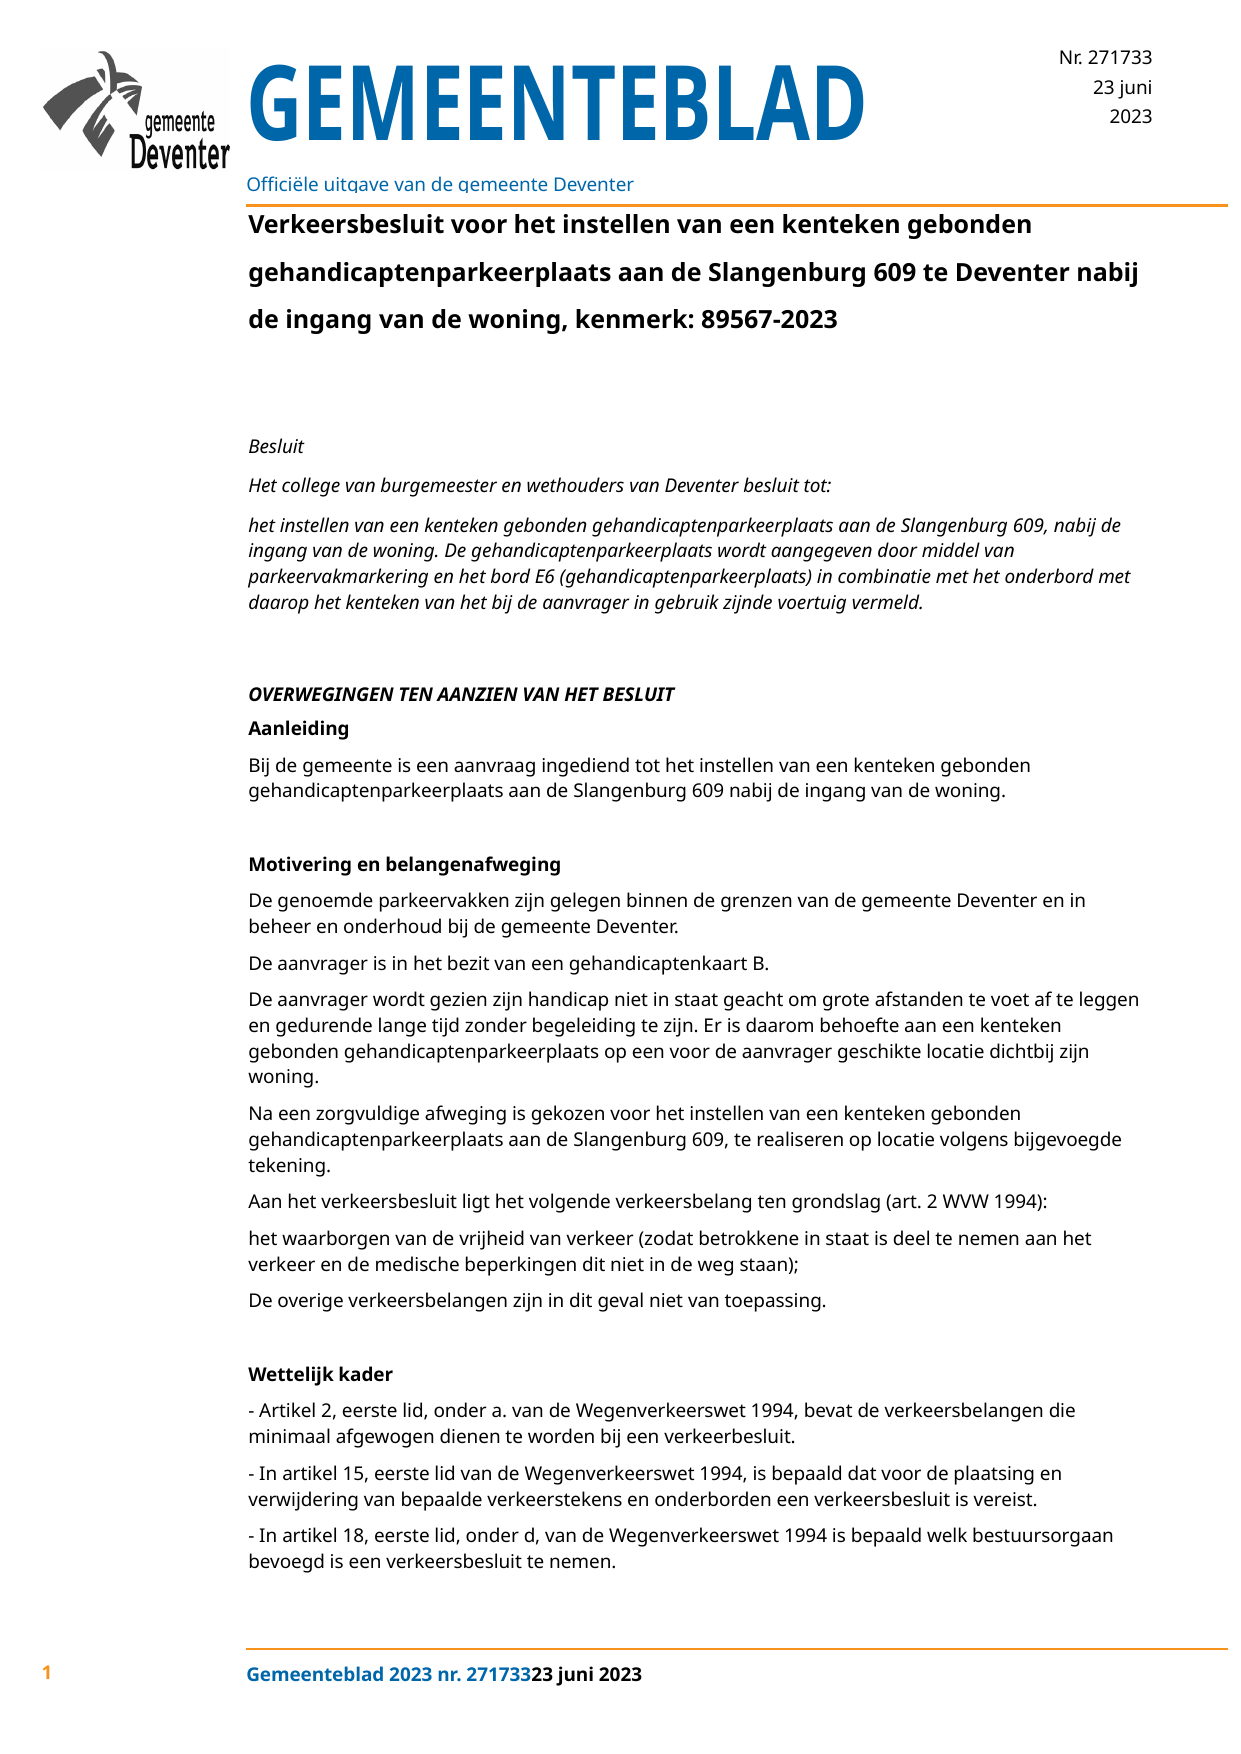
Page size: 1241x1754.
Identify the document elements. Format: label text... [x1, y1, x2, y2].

text Het college van burgemeester en wethouders van Deventer besluit tot: [248, 472, 1152, 498]
text - Artikel 2, eerste lid, onder a. van de Wegenverkeerswet 1994, bevat de verkeersbelangen die minimaal afgewogen dienen te worden bij een verkeerbesluit. [248, 1398, 1152, 1449]
text Besluit [248, 433, 1152, 459]
picture [41, 47, 231, 172]
text Na een zorgvuldige afweging is gekozen voor het instellen van een kenteken gebonden gehandicaptenparkeerplaats aan de Slangenburg 609, te realiseren op locatie volgens bijgevoegde tekening. [248, 1100, 1152, 1178]
text OVERWEGINGEN TEN AANZIEN VAN HET BESLUIT [248, 681, 1152, 707]
text De aanvrager is in het bezit van een gehandicaptenkaart B. [248, 950, 1152, 976]
text De aanvrager wordt gezien zijn handicap niet in staat geacht om grote afstanden te voet af te leggen en gedurende lange tijd zonder begeleiding te zijn. Er is daarom behoefte aan een kenteken gebonden gehandicaptenparkeerplaats op een voor de aanvrager geschikte locatie dichtbij zijn woning. [248, 987, 1152, 1089]
text Aan het verkeersbesluit ligt het volgende verkeersbelang ten grondslag (art. 2 WVW 1994): [248, 1188, 1152, 1214]
text De overige verkeersbelangen zijn in dit geval niet van toepassing. [248, 1288, 1152, 1313]
text Aanleiding [248, 715, 1152, 741]
text Bij de gemeente is een aanvraag ingediend tot het instellen van een kenteken gebonden gehandicaptenparkeerplaats aan de Slangenburg 609 nabij de ingang van de woning. [248, 752, 1152, 803]
text Verkeersbesluit voor het instellen van een kenteken gebonden gehandicaptenparkeerplaats aan de Slangenburg 609 te Deventer nabij de ingang van de woning, kenmerk: 89567-2023 [248, 207, 1152, 336]
text - In artikel 18, eerste lid, onder d, van de Wegenverkeerswet 1994 is bepaald welk bestuursorgaan bevoegd is een verkeersbesluit te nemen. [248, 1522, 1152, 1574]
text - In artikel 15, eerste lid van de Wegenverkeerswet 1994, is bepaald dat voor de plaatsing en verwijdering van bepaalde verkeerstekens en onderborden een verkeersbesluit is vereist. [248, 1460, 1152, 1511]
text het waarborgen van de vrijheid van verkeer (zodat betrokkene in staat is deel te nemen aan het verkeer en de medische beperkingen dit niet in de weg staan); [248, 1225, 1152, 1277]
text Wettelijk kader [248, 1361, 1152, 1387]
text Motivering en belangenafweging [248, 851, 1152, 877]
text het instellen van een kenteken gebonden gehandicaptenparkeerplaats aan de Slangenburg 609, nabij de ingang van de woning. De gehandicaptenparkeerplaats wordt aangegeven door middel van parkeervakmarkering en het bord E6 (gehandicaptenparkeerplaats) in combinatie met het onderbord met daarop het kenteken van het bij de aanvrager in gebruik zijnde voertuig vermeld. [248, 512, 1152, 615]
text De genoemde parkeervakken zijn gelegen binnen de grenzen van de gemeente Deventer en in beheer en onderhoud bij de gemeente Deventer. [248, 887, 1152, 939]
